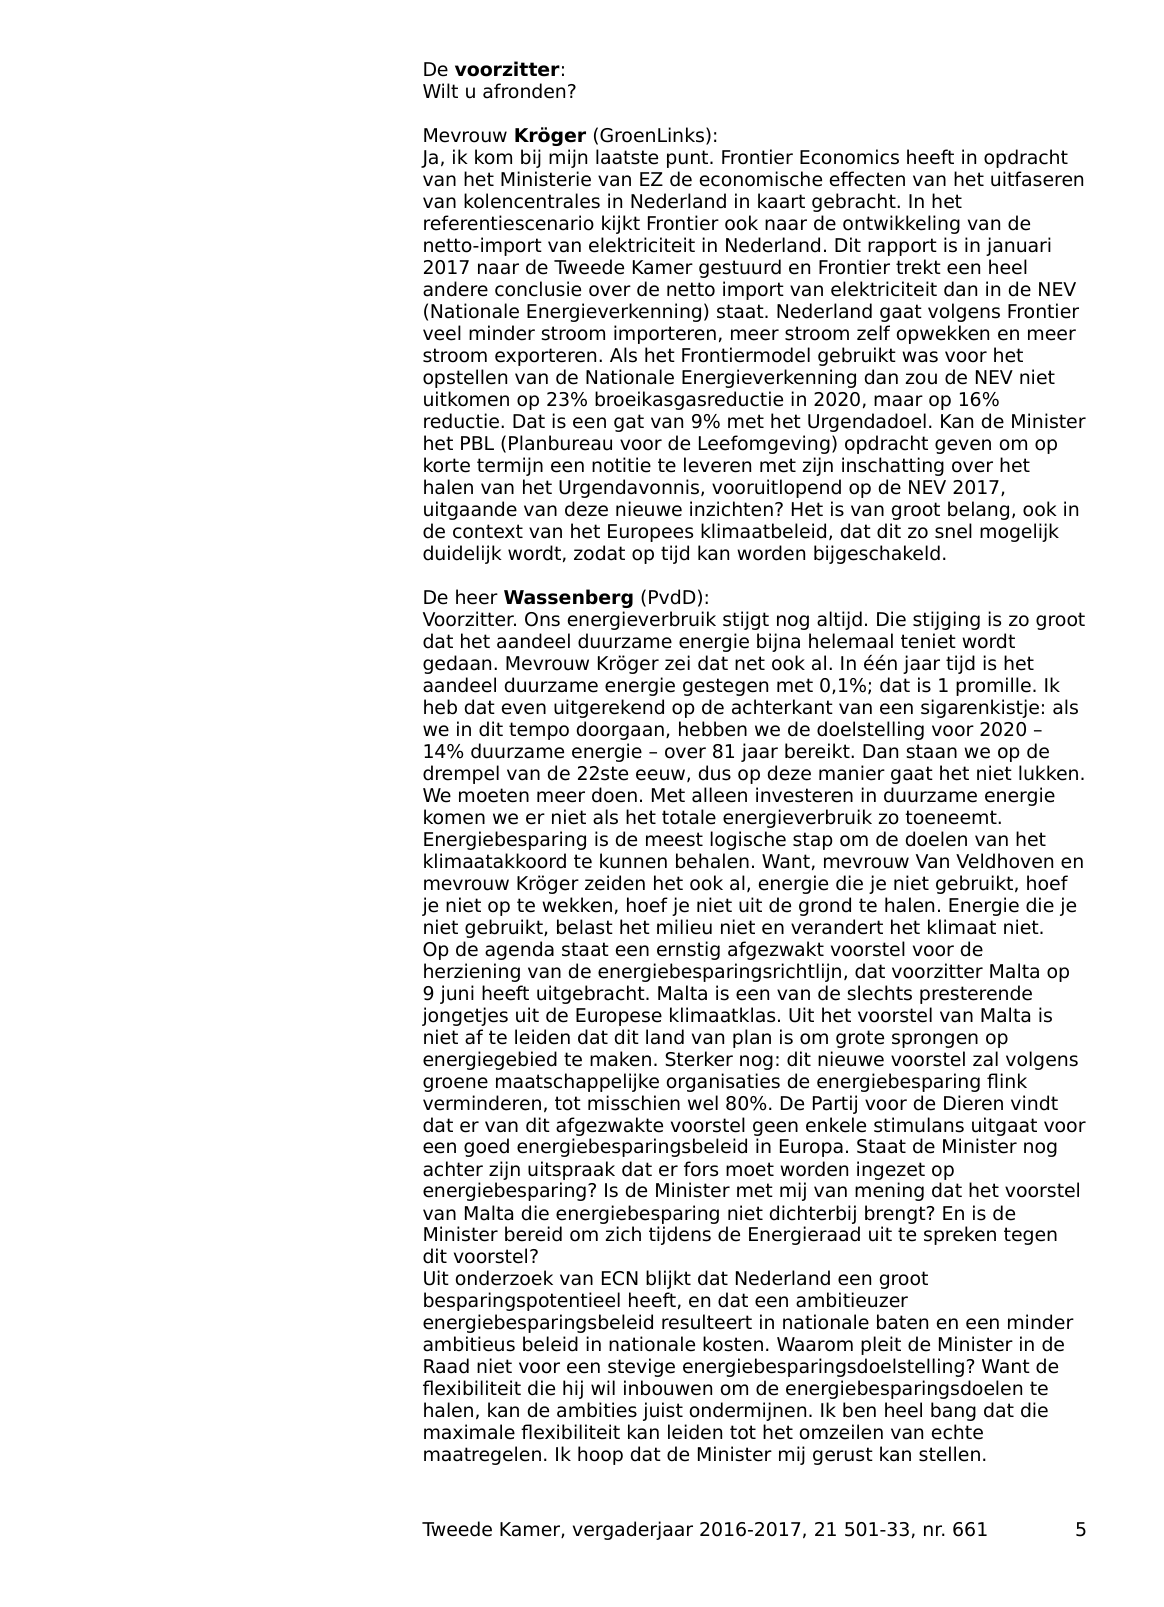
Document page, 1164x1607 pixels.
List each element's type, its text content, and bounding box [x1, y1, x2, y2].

text De heer Wassenberg (PvdD): [422, 587, 1087, 609]
text Op de agenda staat een ernstig afgezwakt voorstel voor de herziening van de energiebesparingsrichtlijn, dat voorzitter Malta op 9 juni heeft uitgebracht. Malta is een van de slechts presterende jongetjes uit de Europese klimaatklas. Uit het voorstel van Malta is niet af te leiden dat dit land van plan is om grote sprongen op energiegebied te maken. Sterker nog: dit nieuwe voorstel zal volgens groene maatschappelijke organisaties de energiebesparing flink verminderen, tot misschien wel 80%. De Partij voor de Dieren vindt dat er van dit afgezwakte voorstel geen enkele stimulans uitgaat voor een goed energiebesparingsbeleid in Europa. Staat de Minister nog achter zijn uitspraak dat er fors moet worden ingezet op energiebesparing? Is de Minister met mij van mening dat het voorstel van Malta die energiebesparing niet dichterbij brengt? En is de Minister bereid om zich tijdens de Energieraad uit te spreken tegen dit voorstel? [422, 939, 1087, 1268]
text Uit onderzoek van ECN blijkt dat Nederland een groot besparingspotentieel heeft, en dat een ambitieuzer energiebesparingsbeleid resulteert in nationale baten en een minder ambitieus beleid in nationale kosten. Waarom pleit de Minister in de Raad niet voor een stevige energiebesparingsdoelstelling? Want de flexibiliteit die hij wil inbouwen om de energiebesparingsdoelen te halen, kan de ambities juist ondermijnen. Ik ben heel bang dat die maximale flexibiliteit kan leiden tot het omzeilen van echte maatregelen. Ik hoop dat de Minister mij gerust kan stellen. [422, 1268, 1087, 1466]
text Mevrouw Kröger (GroenLinks): [422, 125, 1087, 147]
text Wilt u afronden? [422, 81, 1087, 103]
text De voorzitter: [422, 59, 1087, 81]
text Ja, ik kom bij mijn laatste punt. Frontier Economics heeft in opdracht van het Ministerie van EZ de economische effecten van het uitfaseren van kolencentrales in Nederland in kaart gebracht. In het referentiescenario kijkt Frontier ook naar de ontwikkeling van de netto-import van elektriciteit in Nederland. Dit rapport is in januari 2017 naar de Tweede Kamer gestuurd en Frontier trekt een heel andere conclusie over de netto import van elektriciteit dan in de NEV (Nationale Energieverkenning) staat. Nederland gaat volgens Frontier veel minder stroom importeren, meer stroom zelf opwekken en meer stroom exporteren. Als het Frontiermodel gebruikt was voor het opstellen van de Nationale Energieverkenning dan zou de NEV niet uitkomen op 23% broeikasgasreductie in 2020, maar op 16% reductie. Dat is een gat van 9% met het Urgendadoel. Kan de Minister het PBL (Planbureau voor de Leefomgeving) opdracht geven om op korte termijn een notitie te leveren met zijn inschatting over het halen van het Urgendavonnis, vooruitlopend op de NEV 2017, uitgaande van deze nieuwe inzichten? Het is van groot belang, ook in de context van het Europees klimaatbeleid, dat dit zo snel mogelijk duidelijk wordt, zodat op tijd kan worden bijgeschakeld. [422, 147, 1087, 565]
text Voorzitter. Ons energieverbruik stijgt nog altijd. Die stijging is zo groot dat het aandeel duurzame energie bijna helemaal teniet wordt gedaan. Mevrouw Kröger zei dat net ook al. In één jaar tijd is het aandeel duurzame energie gestegen met 0,1%; dat is 1 promille. Ik heb dat even uitgerekend op de achterkant van een sigarenkistje: als we in dit tempo doorgaan, hebben we de doelstelling voor 2020 – 14% duurzame energie – over 81 jaar bereikt. Dan staan we op de drempel van de 22ste eeuw, dus op deze manier gaat het niet lukken. We moeten meer doen. Met alleen investeren in duurzame energie komen we er niet als het totale energieverbruik zo toeneemt. Energiebesparing is de meest logische stap om de doelen van het klimaatakkoord te kunnen behalen. Want, mevrouw Van Veldhoven en mevrouw Kröger zeiden het ook al, energie die je niet gebruikt, hoef je niet op te wekken, hoef je niet uit de grond te halen. Energie die je niet gebruikt, belast het milieu niet en verandert het klimaat niet. [422, 609, 1087, 939]
